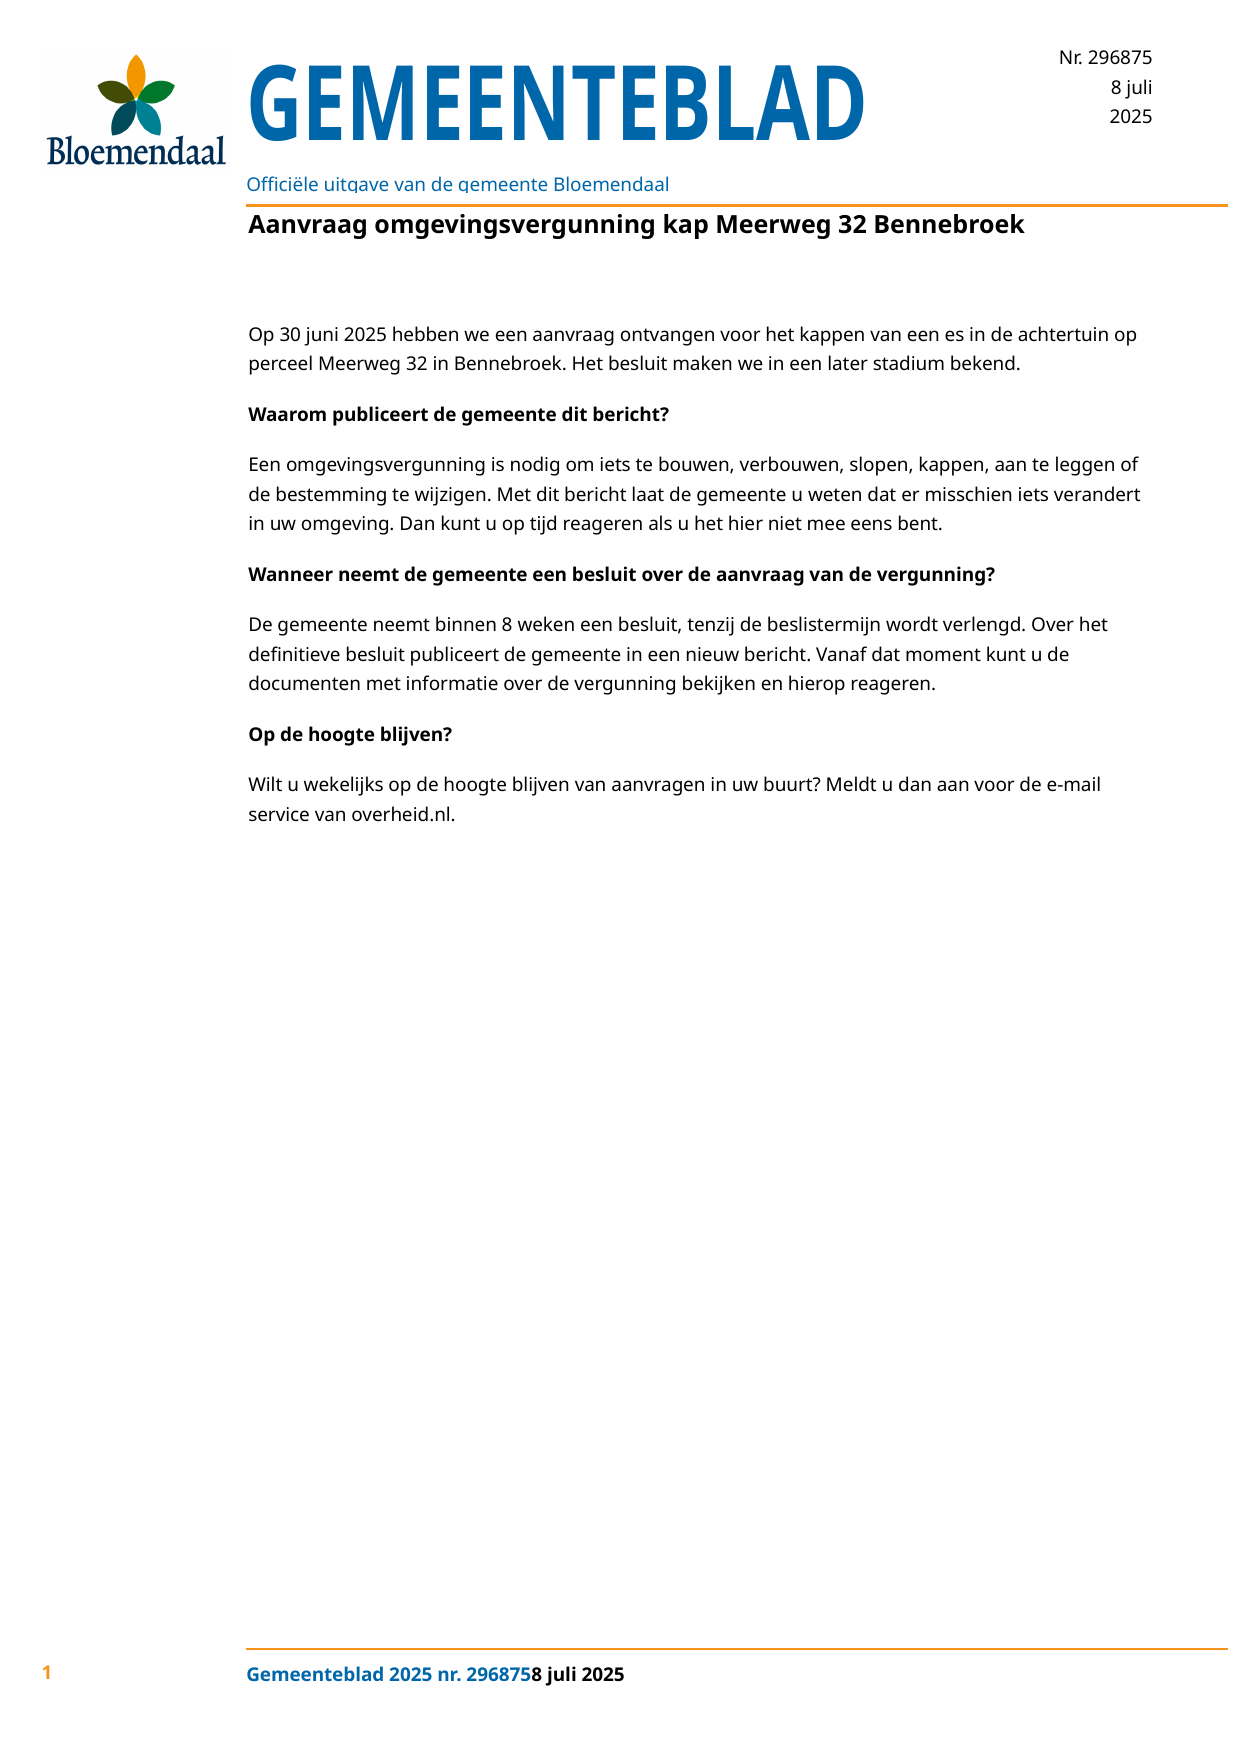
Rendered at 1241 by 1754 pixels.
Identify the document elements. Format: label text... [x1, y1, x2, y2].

picture [41, 47, 231, 172]
text Waarom publiceert de gemeente dit bericht? [248, 401, 1152, 426]
text Wilt u wekelijks op de hoogte blijven van aanvragen in uw buurt? Meldt u dan aan voor de e-mail service van overheid.nl. [248, 771, 1152, 826]
text Wanneer neemt de gemeente een besluit over de aanvraag van de vergunning? [248, 561, 1152, 586]
text Op 30 juni 2025 hebben we een aanvraag ontvangen voor het kappen van een es in de achtertuin op perceel Meerweg 32 in Bennebroek. Het besluit maken we in een later stadium bekend. [248, 321, 1152, 376]
text Aanvraag omgevingsvergunning kap Meerweg 32 Bennebroek [248, 207, 1152, 241]
text Op de hoogte blijven? [248, 721, 1152, 746]
text Een omgevingsvergunning is nodig om iets te bouwen, verbouwen, slopen, kappen, aan te leggen of de bestemming te wijzigen. Met dit bericht laat de gemeente u weten dat er misschien iets verandert in uw omgeving. Dan kunt u op tijd reageren als u het hier niet mee eens bent. [248, 451, 1152, 536]
text De gemeente neemt binnen 8 weken een besluit, tenzij de beslistermijn wordt verlengd. Over het definitieve besluit publiceert de gemeente in een nieuw bericht. Vanaf dat moment kunt u de documenten met informatie over de vergunning bekijken en hierop reageren. [248, 611, 1152, 696]
